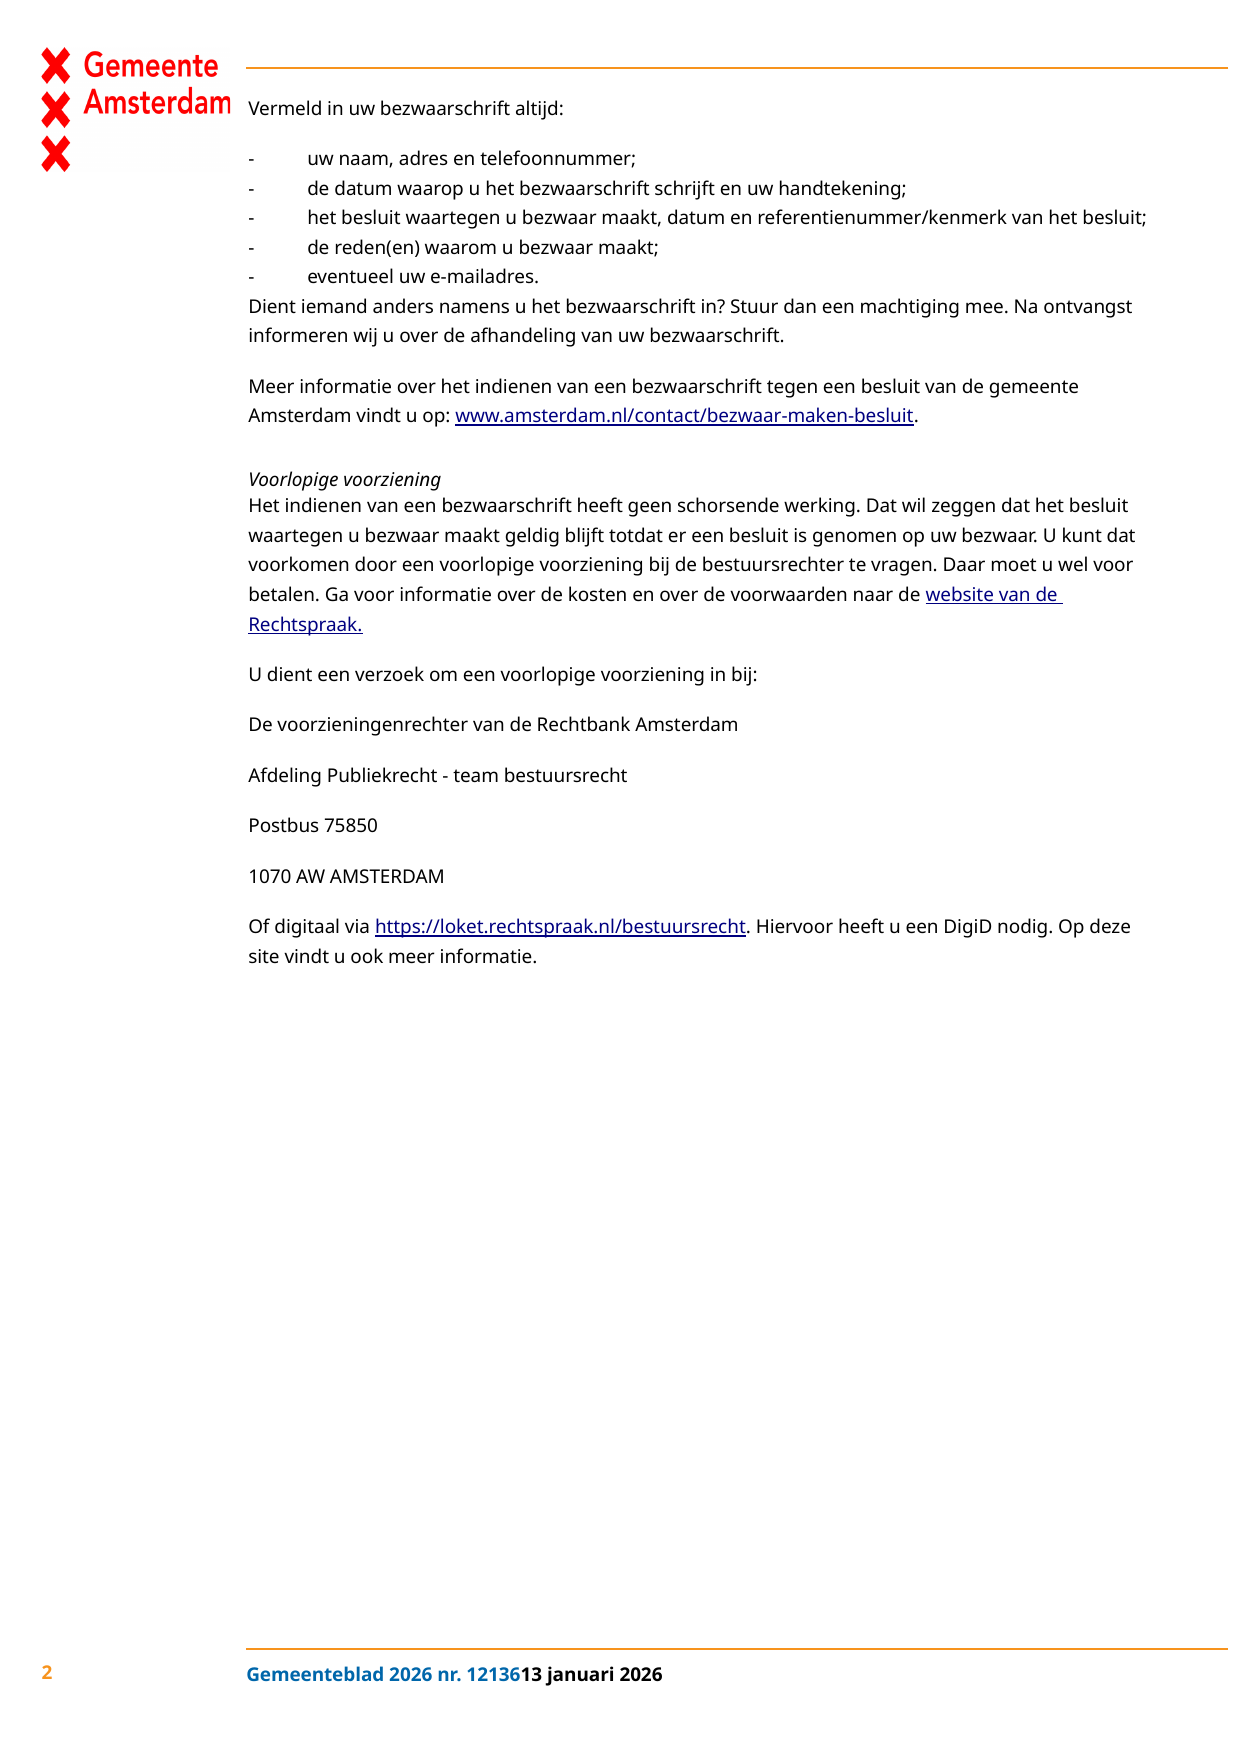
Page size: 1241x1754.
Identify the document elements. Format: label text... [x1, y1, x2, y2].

picture [41, 47, 231, 172]
text Het indienen van een bezwaarschrift heeft geen schorsende werking. Dat wil zeggen dat het besluit waartegen u bezwaar maakt geldig blijft totdat er een besluit is genomen op uw bezwaar. U kunt dat voorkomen door een voorlopige voorziening bij de bestuursrechter te vragen. Daar moet u wel voor betalen. Ga voor informatie over de kosten en over de voorwaarden naar de website van de Rechtspraak. [248, 492, 1152, 636]
text Dient iemand anders namens u het bezwaarschrift in? Stuur dan een machtiging mee. Na ontvangst informeren wij u over de afhandeling van uw bezwaarschrift. [248, 293, 1152, 348]
list uw naam, adres en telefoonnummer; [248, 145, 1152, 171]
list het besluit waartegen u bezwaar maakt, datum en referentienummer/kenmerk van het besluit; [248, 204, 1152, 230]
text Meer informatie over het indienen van een bezwaarschrift tegen een besluit van de gemeente Amsterdam vindt u op: www.amsterdam.nl/contact/bezwaar-maken-besluit. [248, 373, 1152, 428]
text U dient een verzoek om een voorlopige voorziening in bij: [248, 661, 1152, 687]
list eventueel uw e-mailadres. [248, 263, 1152, 289]
text Vermeld in uw bezwaarschrift altijd: [248, 95, 1152, 121]
text De voorzieningenrechter van de Rechtbank Amsterdam [248, 712, 1152, 737]
text 1070 AW AMSTERDAM [248, 863, 1152, 888]
text Afdeling Publiekrecht - team bestuursrecht [248, 762, 1152, 788]
text Postbus 75850 [248, 812, 1152, 838]
text Of digitaal via https://loket.rechtspraak.nl/bestuursrecht. Hiervoor heeft u een DigiD nodig. Op deze site vindt u ook meer informatie. [248, 913, 1152, 968]
list de reden(en) waarom u bezwaar maakt; [248, 234, 1152, 260]
list de datum waarop u het bezwaarschrift schrijft en uw handtekening; [248, 175, 1152, 201]
text Voorlopige voorziening [248, 467, 1152, 492]
